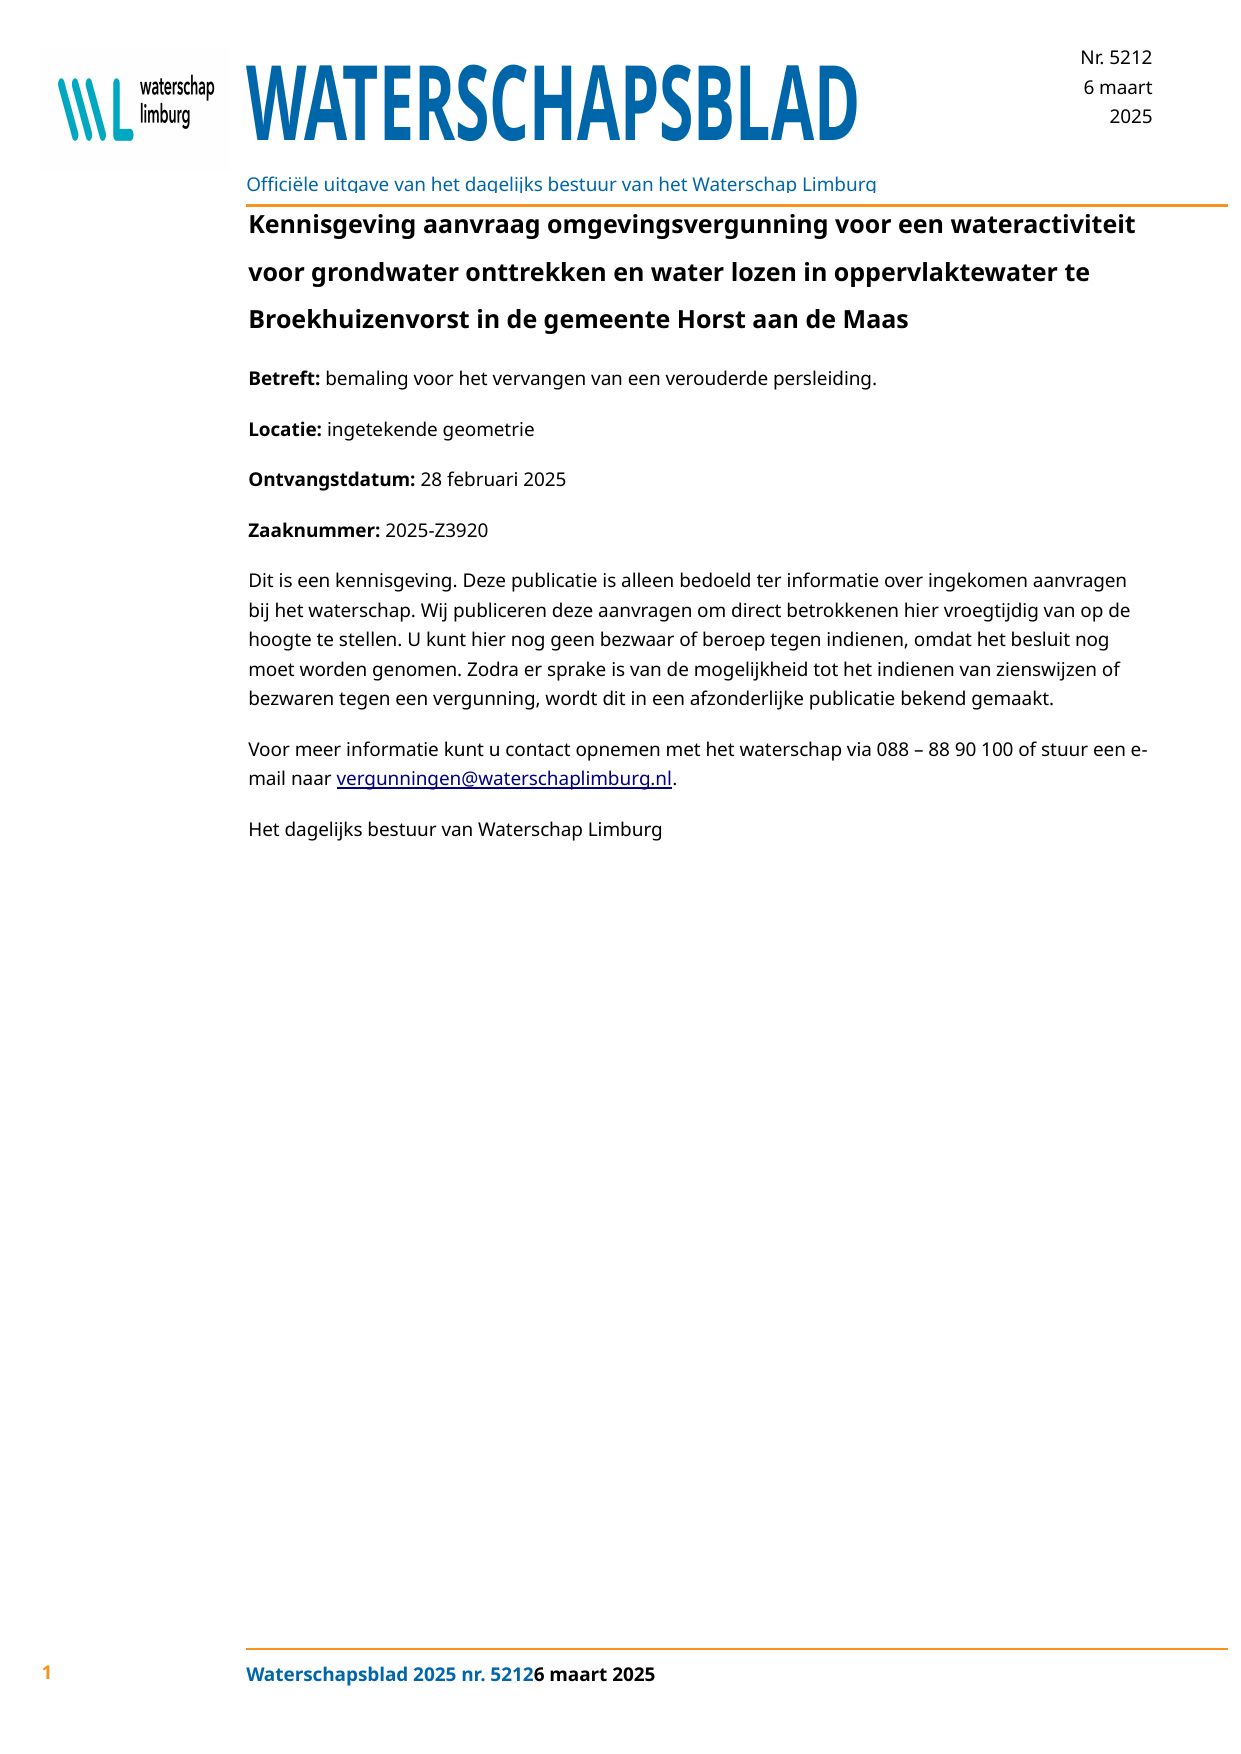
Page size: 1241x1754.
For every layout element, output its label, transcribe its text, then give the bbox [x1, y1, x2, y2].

text Betreft: bemaling voor het vervangen van een verouderde persleiding. [248, 366, 1152, 391]
text Locatie: ingetekende geometrie [248, 416, 1152, 442]
picture [41, 47, 231, 172]
text Dit is een kennisgeving. Deze publicatie is alleen bedoeld ter informatie over ingekomen aanvragen bij het waterschap. Wij publiceren deze aanvragen om direct betrokkenen hier vroegtijdig van op de hoogte te stellen. U kunt hier nog geen bezwaar of beroep tegen indienen, omdat het besluit nog moet worden genomen. Zodra er sprake is van de mogelijkheid tot het indienen van zienswijzen of bezwaren tegen een vergunning, wordt dit in een afzonderlijke publicatie bekend gemaakt. [248, 567, 1152, 711]
text Ontvangstdatum: 28 februari 2025 [248, 466, 1152, 492]
text Het dagelijks bestuur van Waterschap Limburg [248, 816, 1152, 842]
text Zaaknummer: 2025-Z3920 [248, 517, 1152, 542]
text Voor meer informatie kunt u contact opnemen met het waterschap via 088 – 88 90 100 of stuur een e-mail naar vergunningen@waterschaplimburg.nl. [248, 736, 1152, 791]
text Kennisgeving aanvraag omgevingsvergunning voor een wateractiviteit voor grondwater onttrekken en water lozen in oppervlaktewater te Broekhuizenvorst in de gemeente Horst aan de Maas [248, 207, 1152, 336]
